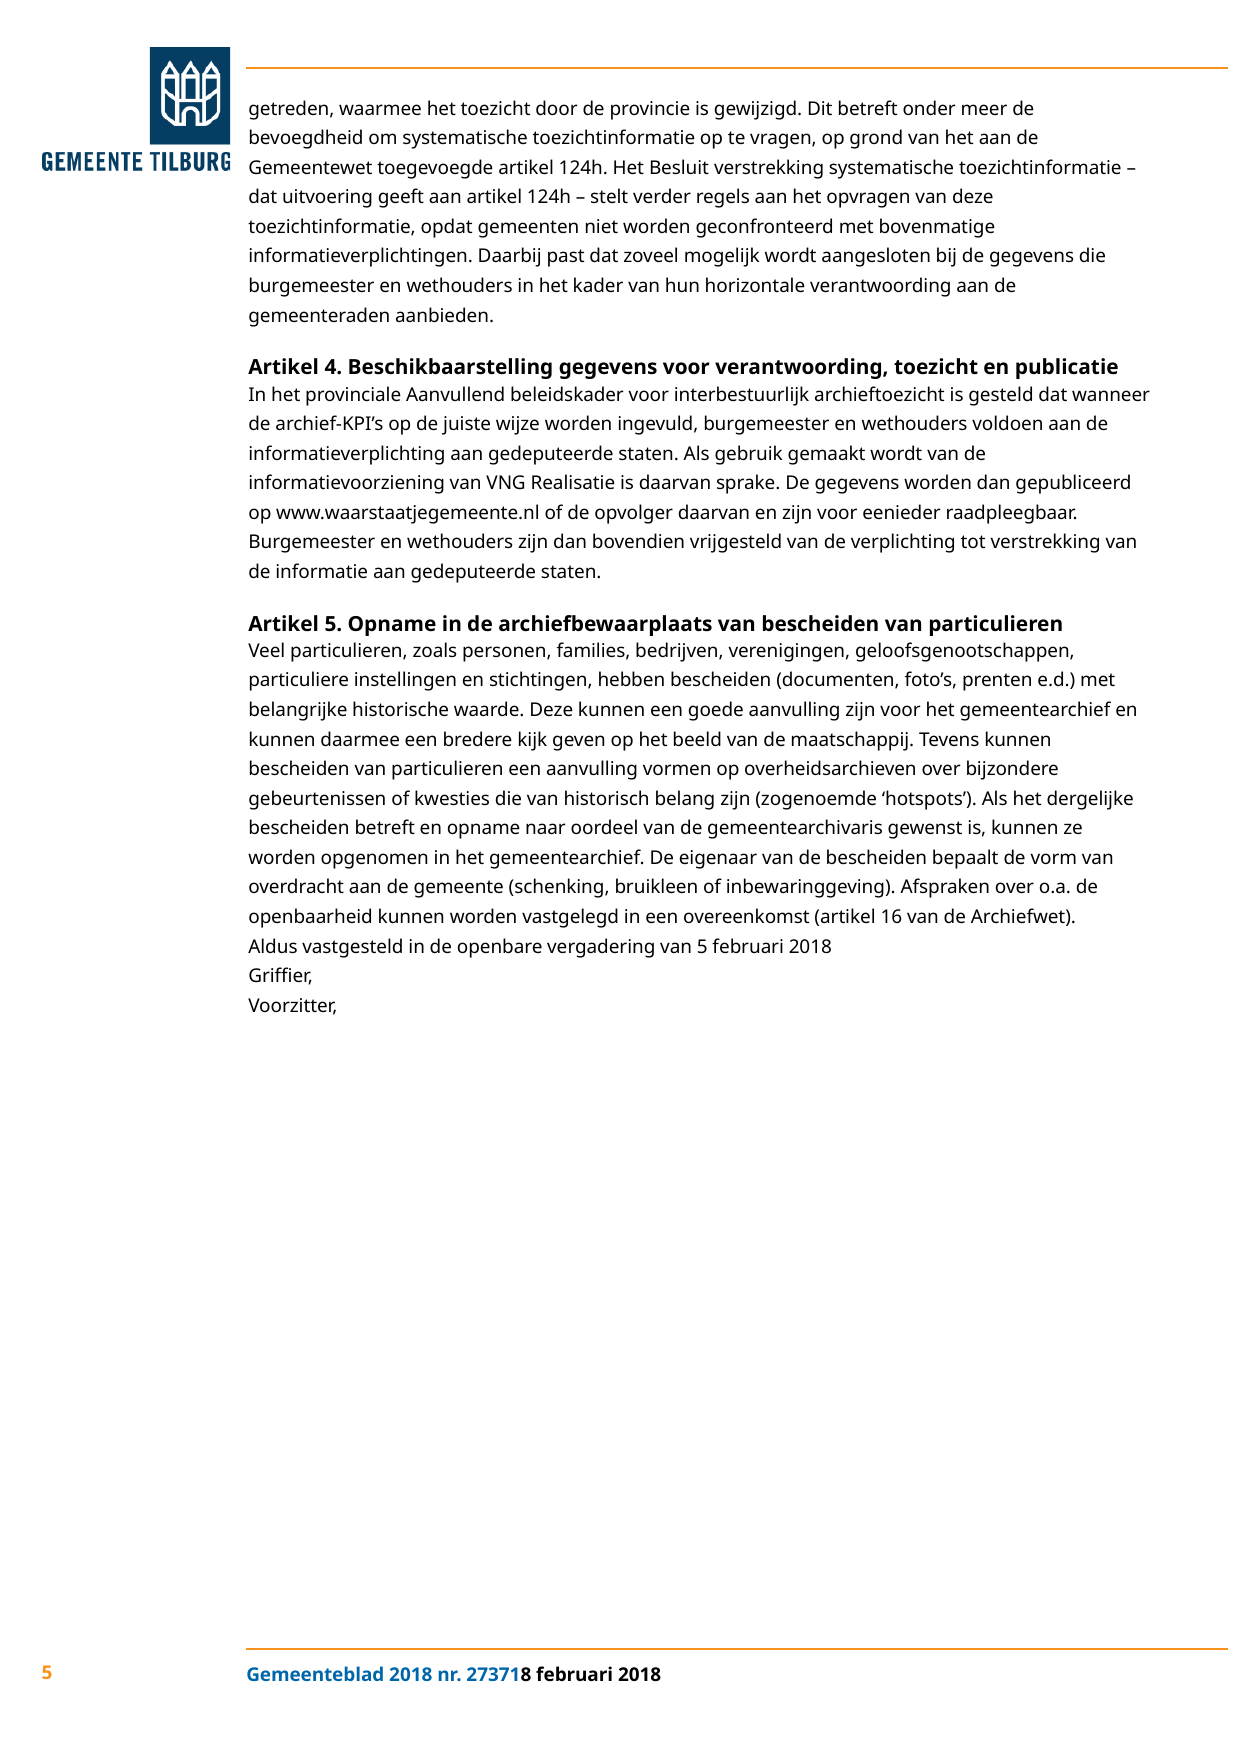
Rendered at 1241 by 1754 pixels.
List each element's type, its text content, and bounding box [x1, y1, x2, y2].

text Artikel 5. Opname in de archiefbewaarplaats van bescheiden van particulieren [248, 609, 1152, 637]
picture [41, 47, 231, 172]
text getreden, waarmee het toezicht door de provincie is gewijzigd. Dit betreft onder meer de bevoegdheid om systematische toezichtinformatie op te vragen, op grond van het aan de Gemeentewet toegevoegde artikel 124h. Het Besluit verstrekking systematische toezichtinformatie – dat uitvoering geeft aan artikel 124h – stelt verder regels aan het opvragen van deze toezichtinformatie, opdat gemeenten niet worden geconfronteerd met bovenmatige informatieverplichtingen. Daarbij past dat zoveel mogelijk wordt aangesloten bij de gegevens die burgemeester en wethouders in het kader van hun horizontale verantwoording aan de gemeenteraden aanbieden. [248, 95, 1152, 328]
text In het provinciale Aanvullend beleidskader voor interbestuurlijk archieftoezicht is gesteld dat wanneer de archief-KPI’s op de juiste wijze worden ingevuld, burgemeester en wethouders voldoen aan de informatieverplichting aan gedeputeerde staten. Als gebruik gemaakt wordt van de informatievoorziening van VNG Realisatie is daarvan sprake. De gegevens worden dan gepubliceerd op www.waarstaatjegemeente.nl of de opvolger daarvan en zijn voor eenieder raadpleegbaar. Burgemeester en wethouders zijn dan bovendien vrijgesteld van de verplichting tot verstrekking van de informatie aan gedeputeerde staten. [248, 381, 1152, 584]
text Veel particulieren, zoals personen, families, bedrijven, verenigingen, geloofsgenootschappen, particuliere instellingen en stichtingen, hebben bescheiden (documenten, foto’s, prenten e.d.) met belangrijke historische waarde. Deze kunnen een goede aanvulling zijn voor het gemeentearchief en kunnen daarmee een bredere kijk geven op het beeld van de maatschappij. Tevens kunnen bescheiden van particulieren een aanvulling vormen op overheidsarchieven over bijzondere gebeurtenissen of kwesties die van historisch belang zijn (zogenoemde ‘hotspots’). Als het dergelijke bescheiden betreft en opname naar oordeel van de gemeentearchivaris gewenst is, kunnen ze worden opgenomen in het gemeentearchief. De eigenaar van de bescheiden bepaalt de vorm van overdracht aan de gemeente (schenking, bruikleen of inbewaringgeving). Afspraken over o.a. de openbaarheid kunnen worden vastgelegd in een overeenkomst (artikel 16 van de Archiefwet). [248, 637, 1152, 929]
text Aldus vastgesteld in de openbare vergadering van 5 februari 2018 [248, 933, 1152, 959]
text Griffier, [248, 962, 1152, 988]
text Artikel 4. Beschikbaarstelling gegevens voor verantwoording, toezicht en publicatie [248, 352, 1152, 381]
text Voorzitter, [248, 992, 1152, 1018]
